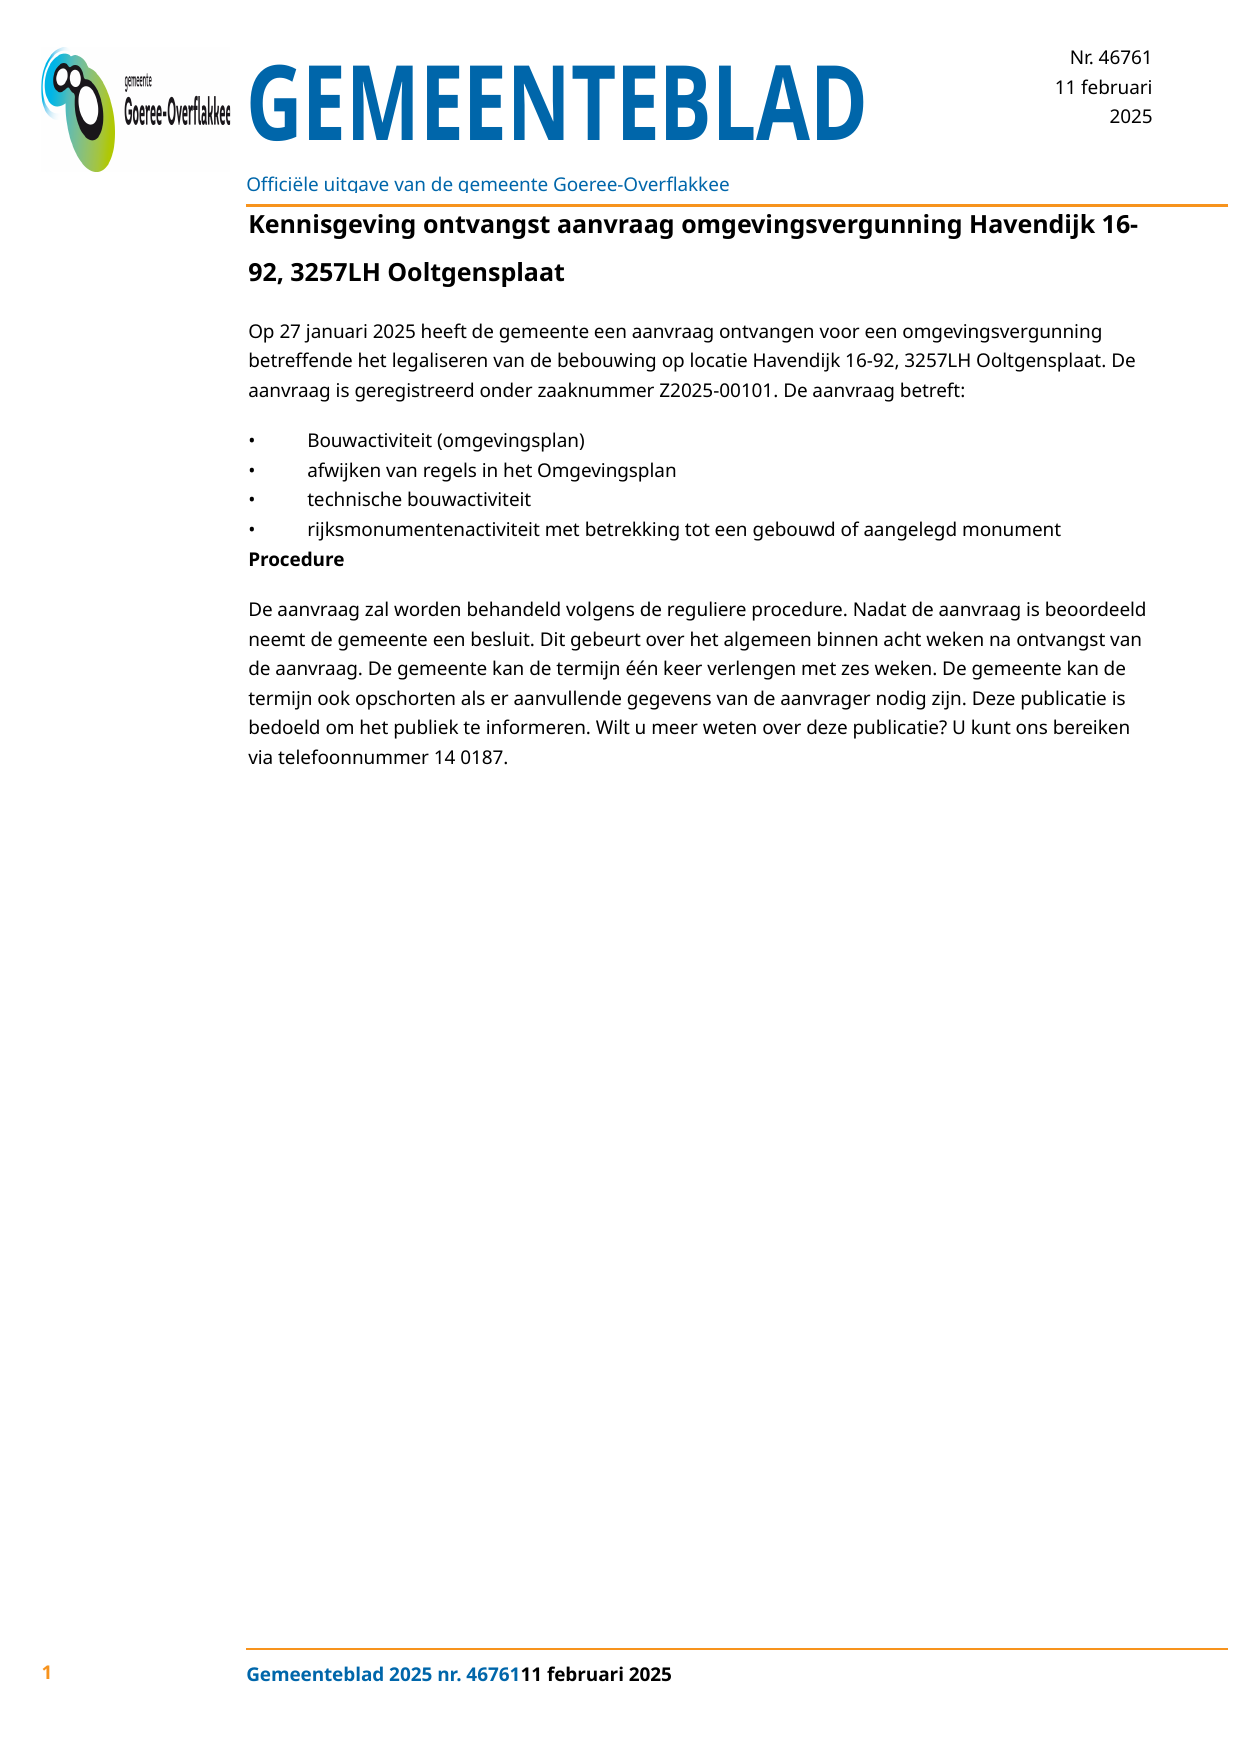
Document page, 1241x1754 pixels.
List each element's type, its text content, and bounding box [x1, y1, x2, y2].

list rijksmonumentenactiviteit met betrekking tot een gebouwd of aangelegd monument [248, 516, 1152, 542]
list Bouwactiviteit (omgevingsplan) [248, 427, 1152, 453]
picture [41, 47, 231, 172]
text De aanvraag zal worden behandeld volgens de reguliere procedure. Nadat de aanvraag is beoordeeld neemt de gemeente een besluit. Dit gebeurt over het algemeen binnen acht weken na ontvangst van de aanvraag. De gemeente kan de termijn één keer verlengen met zes weken. De gemeente kan de termijn ook opschorten als er aanvullende gegevens van de aanvrager nodig zijn. Deze publicatie is bedoeld om het publiek te informeren. Wilt u meer weten over deze publicatie? U kunt ons bereiken via telefoonnummer 14 0187. [248, 596, 1152, 770]
list afwijken van regels in het Omgevingsplan [248, 457, 1152, 483]
text Op 27 januari 2025 heeft de gemeente een aanvraag ontvangen voor een omgevingsvergunning betreffende het legaliseren van de bebouwing op locatie Havendijk 16-92, 3257LH Ooltgensplaat. De aanvraag is geregistreerd onder zaaknummer Z2025-00101. De aanvraag betreft: [248, 318, 1152, 403]
list technische bouwactiviteit [248, 487, 1152, 512]
text Kennisgeving ontvangst aanvraag omgevingsvergunning Havendijk 16-92, 3257LH Ooltgensplaat [248, 207, 1152, 288]
text Procedure [248, 546, 1152, 572]
